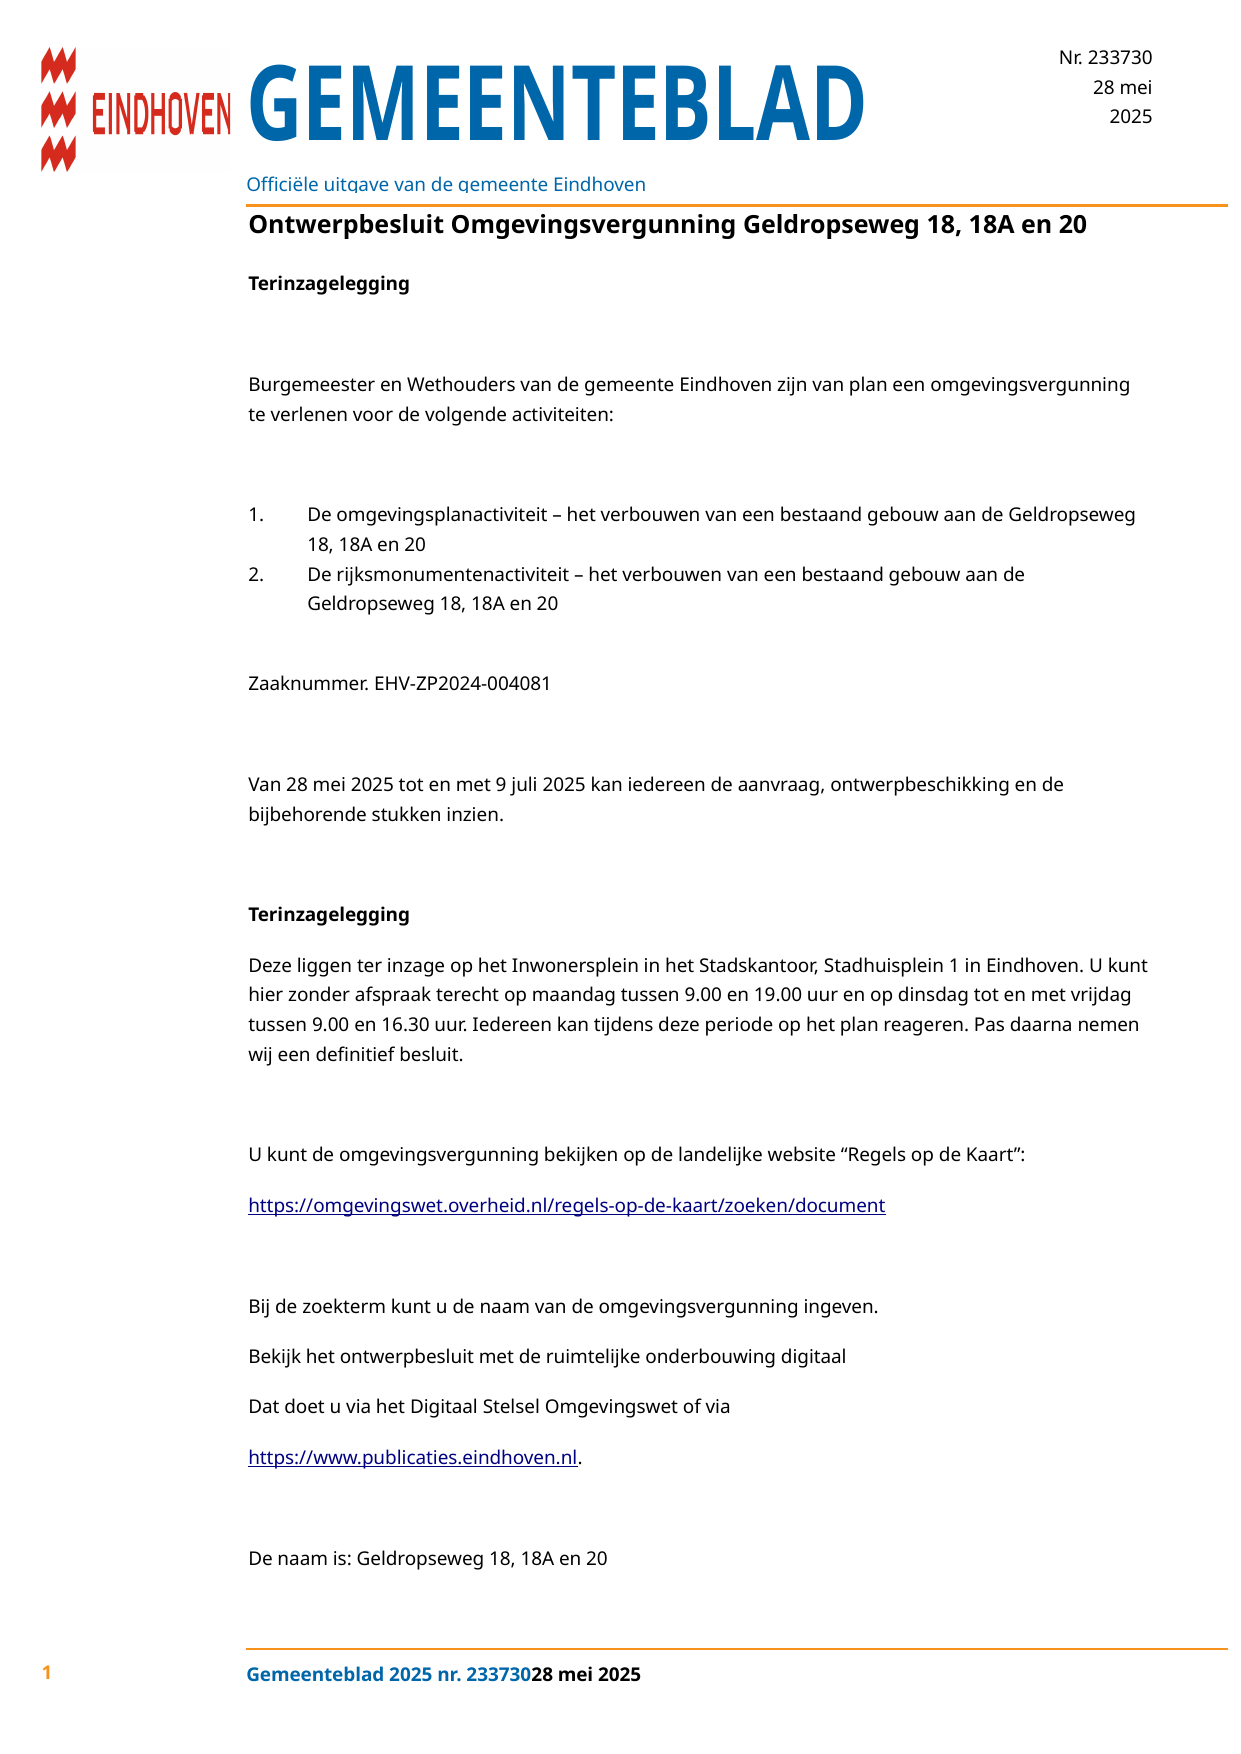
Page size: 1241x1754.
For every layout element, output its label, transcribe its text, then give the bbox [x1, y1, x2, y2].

text Van 28 mei 2025 tot en met 9 juli 2025 kan iedereen de aanvraag, ontwerpbeschikking en de bijbehorende stukken inzien. [248, 771, 1152, 826]
list De omgevingsplanactiviteit – het verbouwen van een bestaand gebouw aan de Geldropseweg 18, 18A en 20 [248, 502, 1152, 557]
text Zaaknummer. EHV-ZP2024-004081 [248, 670, 1152, 696]
text https://www.publicaties.eindhoven.nl. [248, 1444, 1152, 1470]
text https://omgevingswet.overheid.nl/regels-op-de-kaart/zoeken/document [248, 1192, 1152, 1218]
text Terinzagelegging [248, 902, 1152, 927]
list De rijksmonumentenactiviteit – het verbouwen van een bestaand gebouw aan de Geldropseweg 18, 18A en 20 [248, 561, 1152, 616]
text Deze liggen ter inzage op het Inwonersplein in het Stadskantoor, Stadhuisplein 1 in Eindhoven. U kunt hier zonder afspraak terecht op maandag tussen 9.00 en 19.00 uur en op dinsdag tot en met vrijdag tussen 9.00 en 16.30 uur. Iedereen kan tijdens deze periode op het plan reageren. Pas daarna nemen wij een definitief besluit. [248, 952, 1152, 1066]
text Burgemeester en Wethouders van de gemeente Eindhoven zijn van plan een omgevingsvergunning te verlenen voor de volgende activiteiten: [248, 371, 1152, 426]
picture [41, 47, 231, 172]
text U kunt de omgevingsvergunning bekijken op de landelijke website “Regels op de Kaart”: [248, 1142, 1152, 1167]
text Terinzagelegging [248, 270, 1152, 296]
text Ontwerpbesluit Omgevingsvergunning Geldropseweg 18, 18A en 20 [248, 207, 1152, 241]
text Bij de zoekterm kunt u de naam van de omgevingsvergunning ingeven. [248, 1293, 1152, 1318]
text Bekijk het ontwerpbesluit met de ruimtelijke onderbouwing digitaal [248, 1343, 1152, 1369]
text De naam is: Geldropseweg 18, 18A en 20 [248, 1545, 1152, 1571]
text Dat doet u via het Digitaal Stelsel Omgevingswet of via [248, 1394, 1152, 1419]
